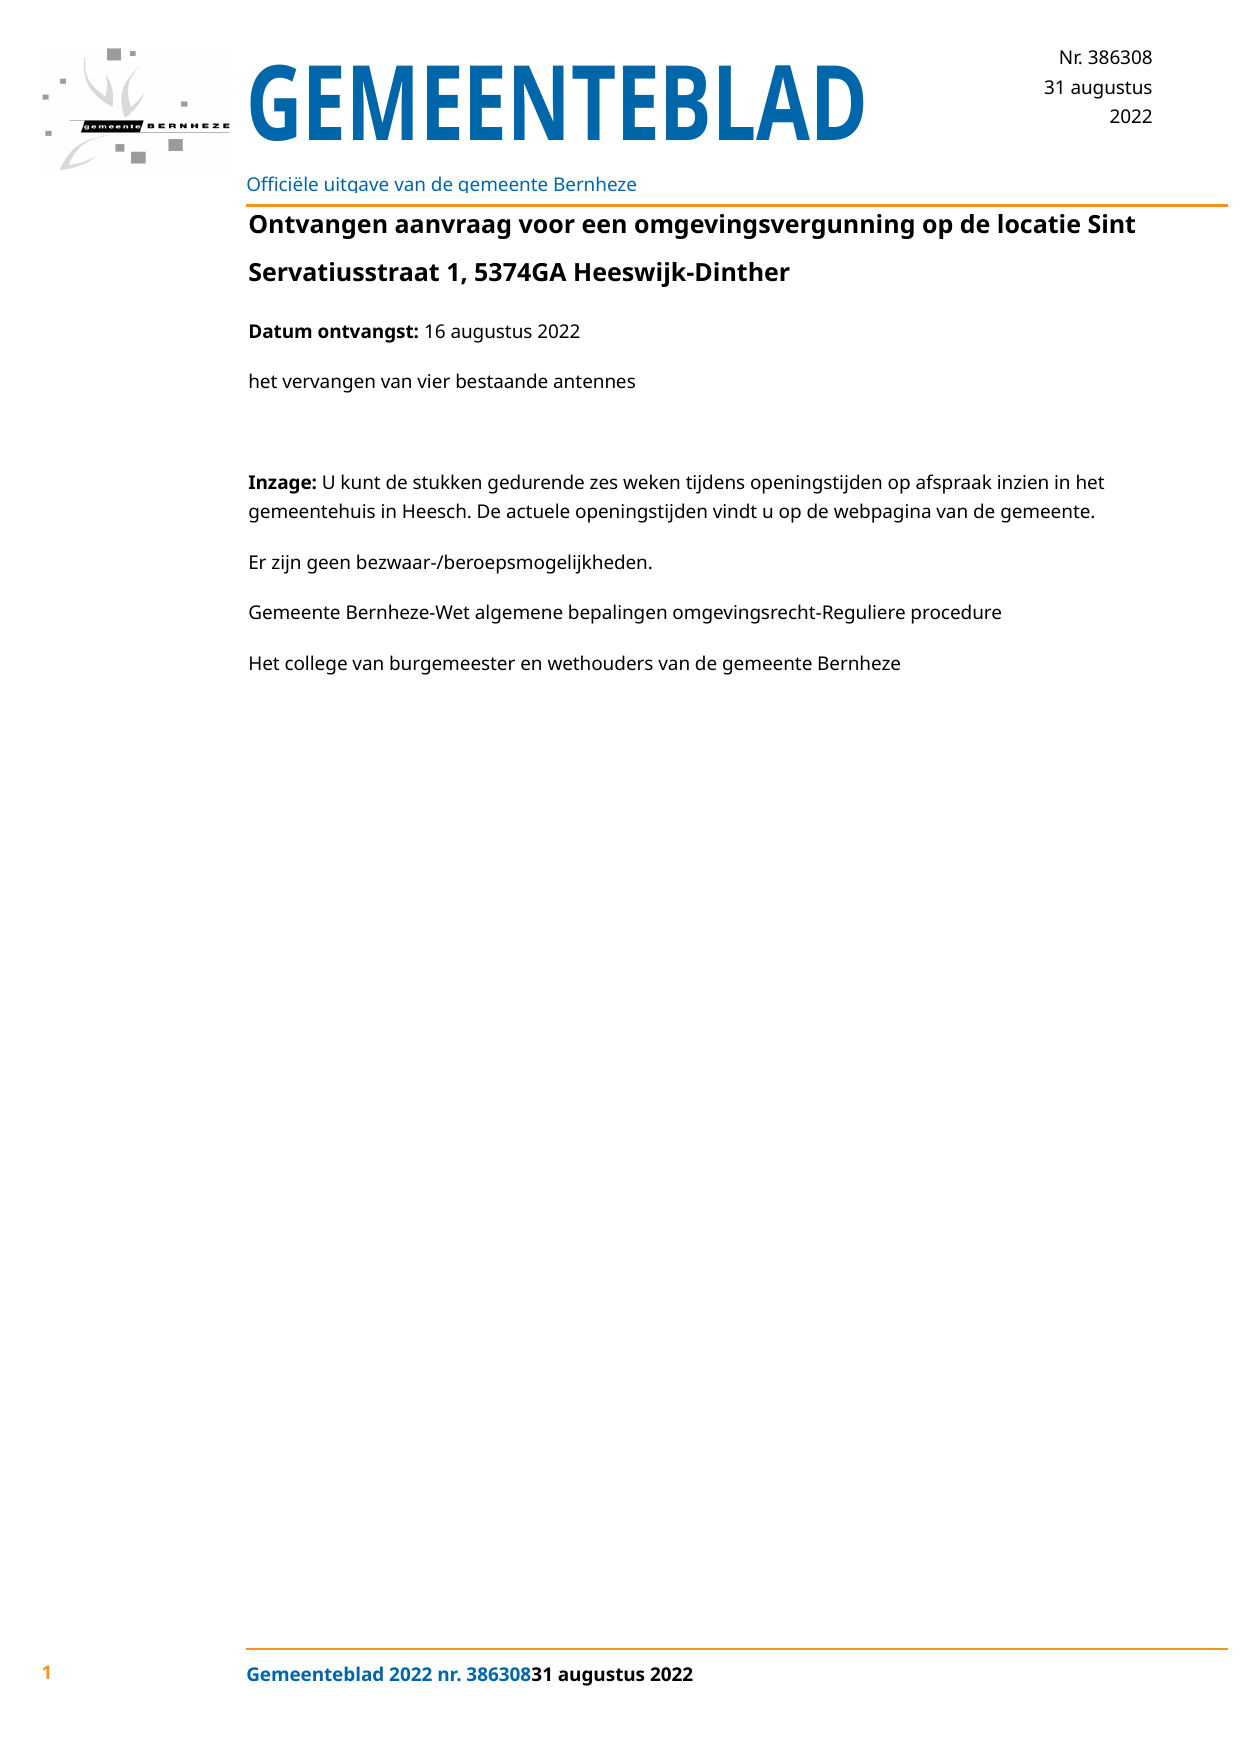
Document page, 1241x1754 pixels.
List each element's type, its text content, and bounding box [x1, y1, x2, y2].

text het vervangen van vier bestaande antennes [248, 368, 1152, 394]
text Ontvangen aanvraag voor een omgevingsvergunning op de locatie Sint Servatiusstraat 1, 5374GA Heeswijk-Dinther [248, 207, 1152, 288]
text Inzage: U kunt de stukken gedurende zes weken tijdens openingstijden op afspraak inzien in het gemeentehuis in Heesch. De actuele openingstijden vindt u op de webpagina van de gemeente. [248, 469, 1152, 524]
text Er zijn geen bezwaar-/beroepsmogelijkheden. [248, 549, 1152, 575]
text Datum ontvangst: 16 augustus 2022 [248, 318, 1152, 344]
picture [41, 47, 231, 172]
text Gemeente Bernheze-Wet algemene bepalingen omgevingsrecht-Reguliere procedure [248, 599, 1152, 625]
text Het college van burgemeester en wethouders van de gemeente Bernheze [248, 650, 1152, 676]
